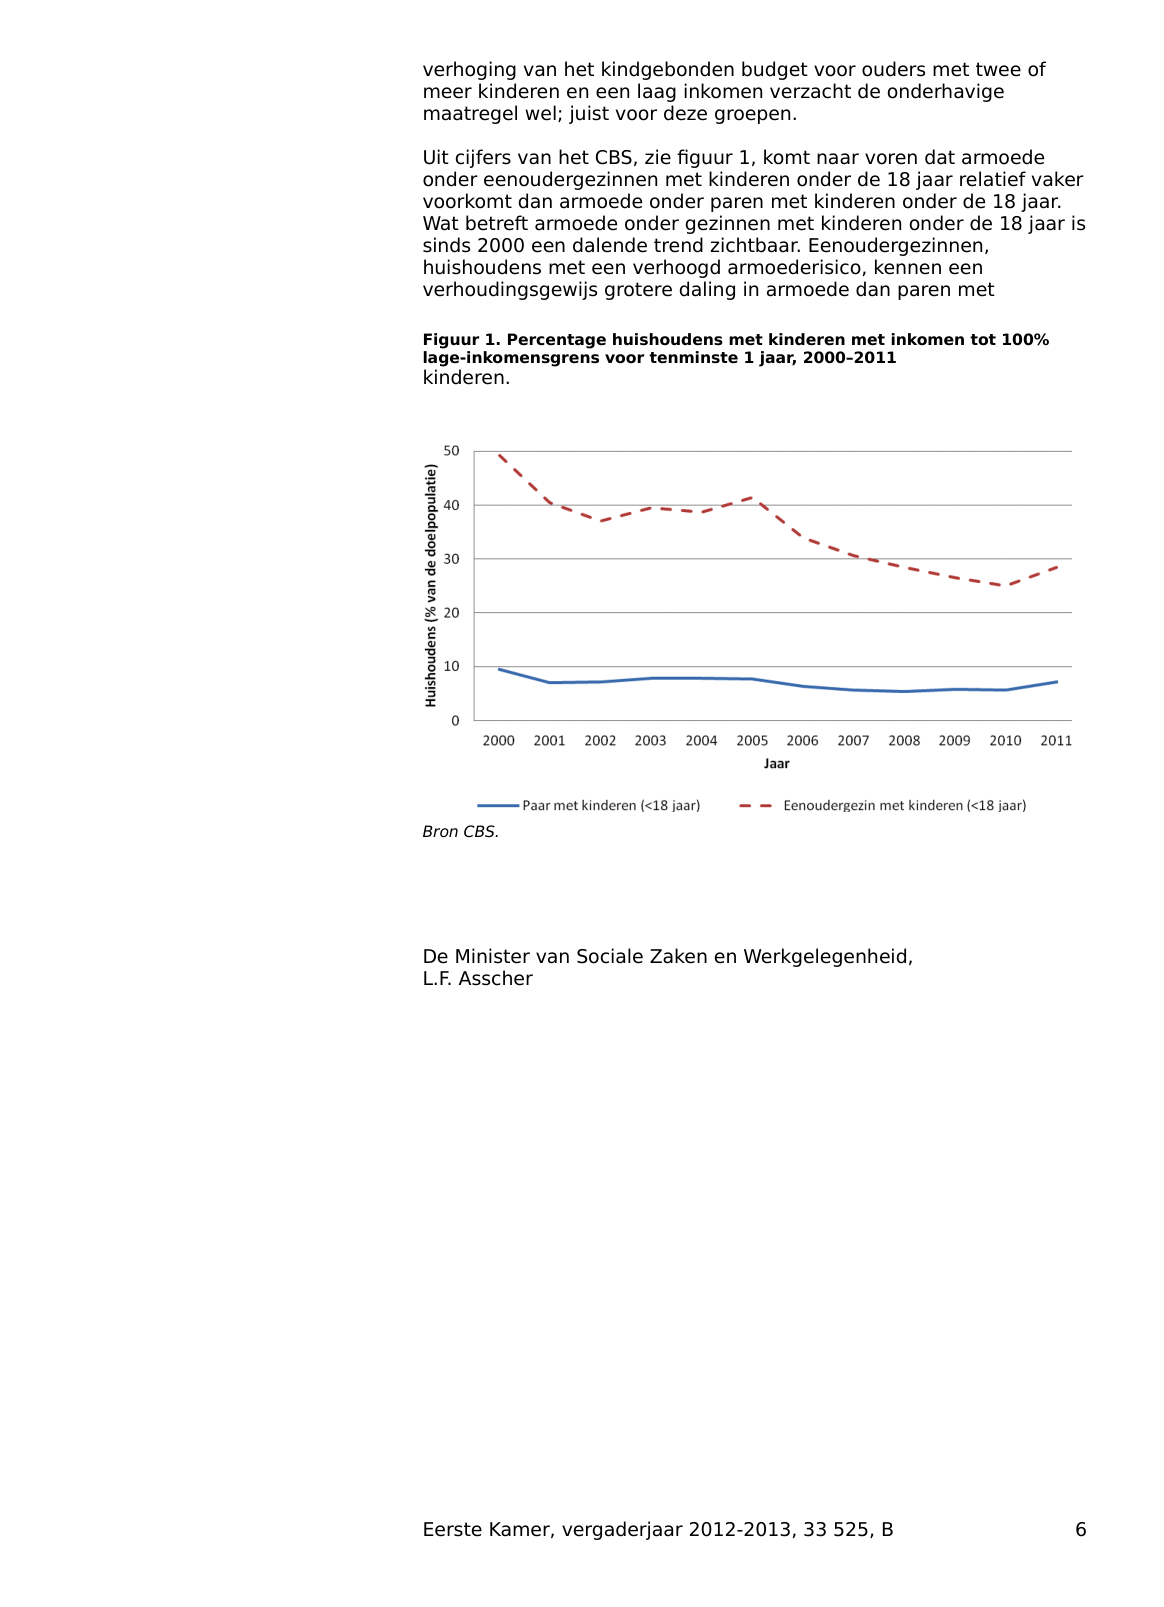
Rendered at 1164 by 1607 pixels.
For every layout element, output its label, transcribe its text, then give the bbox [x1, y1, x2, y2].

picture [422, 445, 1072, 812]
text De Minister van Sociale Zaken en Werkgelegenheid, L.F. Asscher [422, 946, 1087, 990]
text Figuur 1. Percentage huishoudens met kinderen met inkomen tot 100% lage-inkomensgrens voor tenminste 1 jaar, 2000–2011 [422, 331, 1072, 367]
text Bron CBS. [422, 823, 1072, 841]
text Wat betreft armoede onder gezinnen met kinderen onder de 18 jaar is sinds 2000 een dalende trend zichtbaar. Eenoudergezinnen, huishoudens met een verhoogd armoederisico, kennen een verhoudingsgewijs grotere daling in armoede dan paren met kinderen. [422, 213, 1087, 389]
text verhoging van het kindgebonden budget voor ouders met twee of meer kinderen en een laag inkomen verzacht de onderhavige maatregel wel; juist voor deze groepen. [422, 59, 1087, 125]
text Uit cijfers van het CBS, zie figuur 1, komt naar voren dat armoede onder eenoudergezinnen met kinderen onder de 18 jaar relatief vaker voorkomt dan armoede onder paren met kinderen onder de 18 jaar. [422, 147, 1087, 213]
